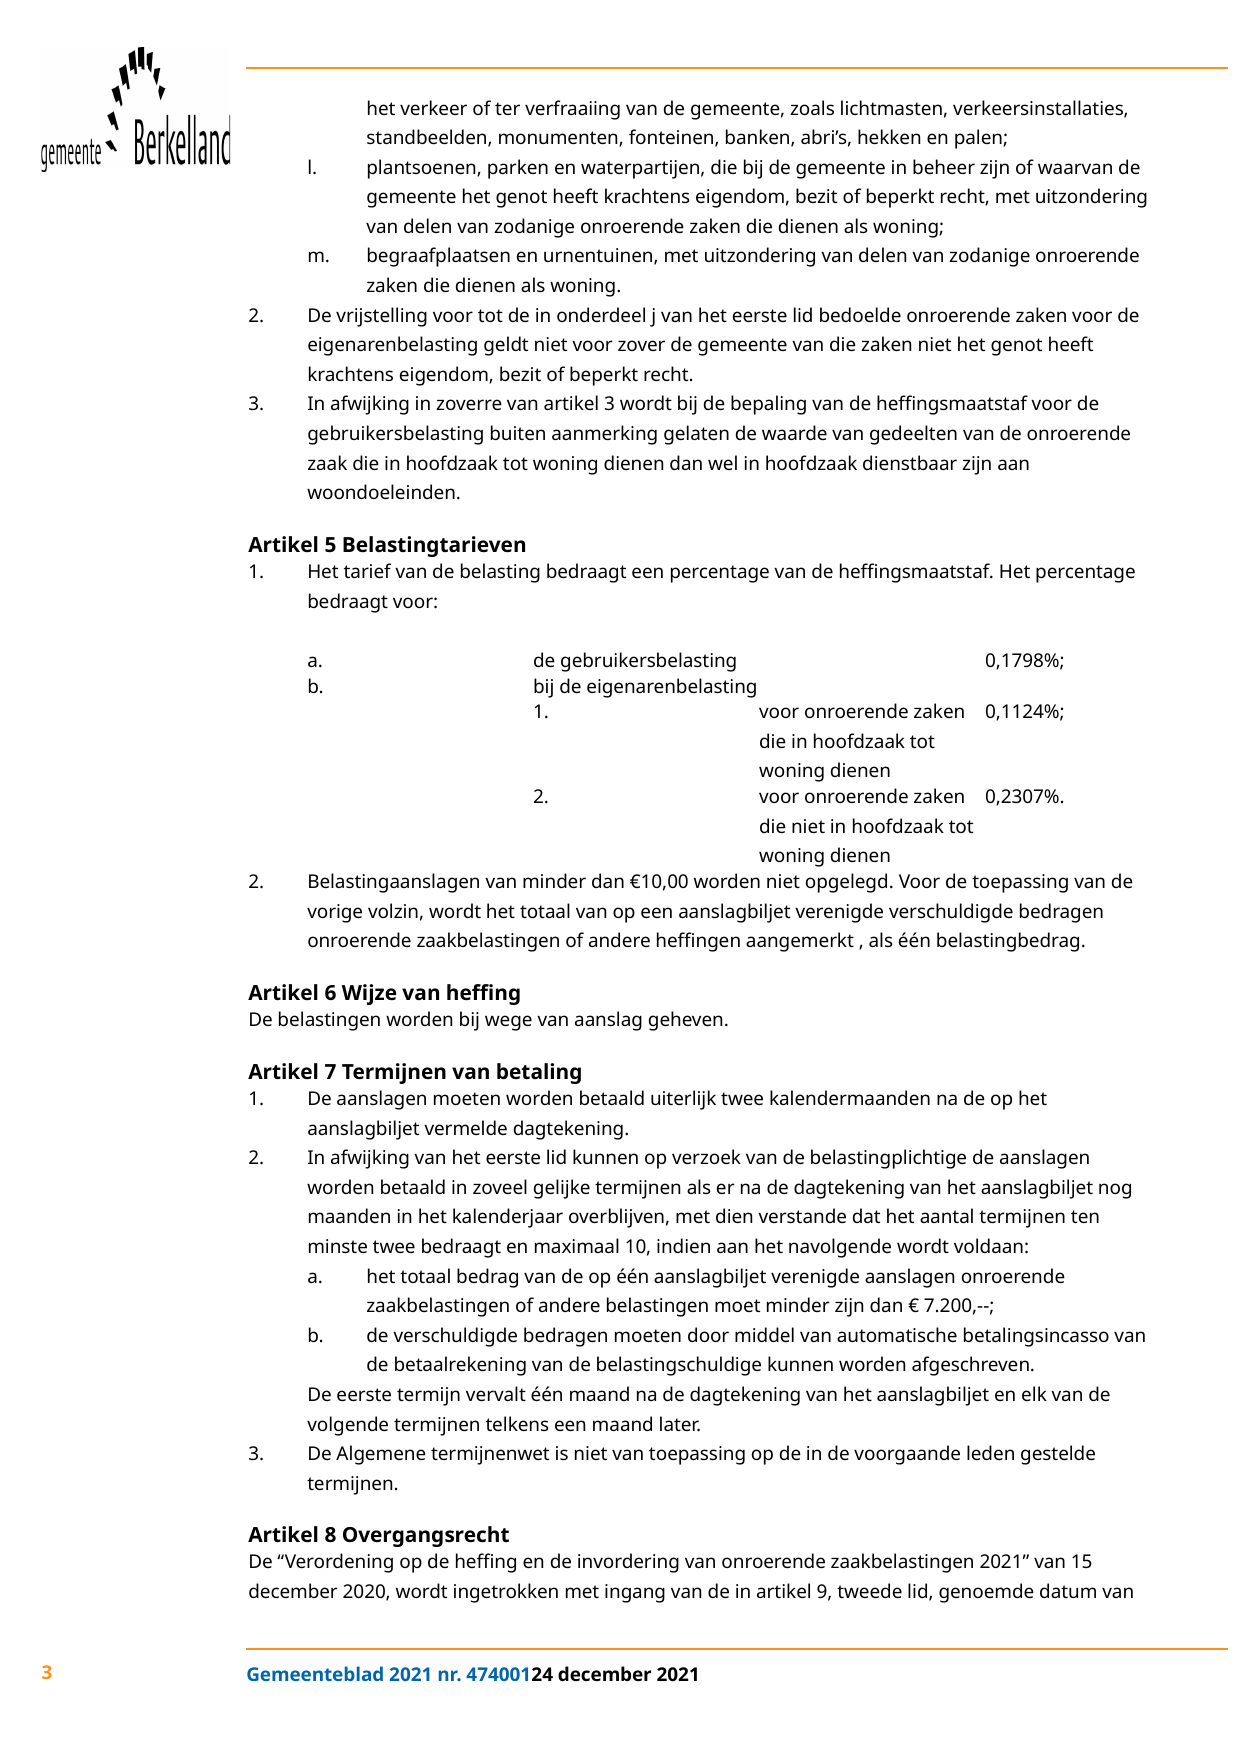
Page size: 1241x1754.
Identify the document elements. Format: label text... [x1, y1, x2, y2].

table_cell 0,1124%; [985, 699, 1211, 783]
list Het tarief van de belasting bedraagt een percentage van de heffingsmaatstaf. Het percentage bedraagt voor: [248, 558, 1152, 613]
table_cell [307, 699, 533, 783]
text De belastingen worden bij wege van aanslag geheven. [248, 1006, 1152, 1032]
table_cell [307, 784, 533, 868]
list De eerste termijn vervalt één maand na de dagtekening van het aanslagbiljet en elk van de volgende termijnen telkens een maand later. [248, 1381, 1152, 1436]
table_header a. [307, 647, 533, 673]
table_cell [985, 673, 1211, 698]
table_cell b. [307, 673, 533, 698]
list het verkeer of ter verfraaiing van de gemeente, zoals lichtmasten, verkeersinstallaties, standbeelden, monumenten, fonteinen, banken, abri’s, hekken en palen; [307, 95, 1152, 150]
list de verschuldigde bedragen moeten door middel van automatische betalingsincasso van de betaalrekening van de belastingschuldige kunnen worden afgeschreven. [307, 1322, 1152, 1377]
text De “Verordening op de heffing en de invordering van onroerende zaakbelastingen 2021” van 15 december 2020, wordt ingetrokken met ingang van de in artikel 9, tweede lid, genoemde datum van [248, 1549, 1152, 1604]
text Artikel 6 Wijze van heffing [248, 978, 1152, 1006]
list De vrijstelling voor tot de in onderdeel j van het eerste lid bedoelde onroerende zaken voor de eigenarenbelasting geldt niet voor zover de gemeente van die zaken niet het genot heeft krachtens eigendom, bezit of beperkt recht. [248, 302, 1152, 387]
table_header de gebruikersbelasting [533, 647, 985, 673]
text Artikel 7 Termijnen van betaling [248, 1057, 1152, 1085]
table_cell bij de eigenarenbelasting [533, 673, 985, 698]
table_cell voor onroerende zaken die in hoofdzaak tot woning dienen [759, 699, 985, 783]
list De aanslagen moeten worden betaald uiterlijk twee kalendermaanden na de op het aanslagbiljet vermelde dagtekening. [248, 1085, 1152, 1141]
list Belastingaanslagen van minder dan €10,00 worden niet opgelegd. Voor de toepassing van de vorige volzin, wordt het totaal van op een aanslagbiljet verenigde verschuldigde bedragen onroerende zaakbelastingen of andere heffingen aangemerkt , als één belastingbedrag. [248, 868, 1152, 953]
table_cell 0,2307%. [985, 784, 1211, 868]
list het totaal bedrag van de op één aanslagbiljet verenigde aanslagen onroerende zaakbelastingen of andere belastingen moet minder zijn dan € 7.200,--; [307, 1263, 1152, 1318]
table_header 0,1798%; [985, 647, 1211, 673]
list begraafplaatsen en urnentuinen, met uitzondering van delen van zodanige onroerende zaken die dienen als woning. [307, 243, 1152, 298]
table_cell 2. [533, 784, 759, 868]
table_cell 1. [533, 699, 759, 783]
list plantsoenen, parken en waterpartijen, die bij de gemeente in beheer zijn of waarvan de gemeente het genot heeft krachtens eigendom, bezit of beperkt recht, met uitzondering van delen van zodanige onroerende zaken die dienen als woning; [307, 154, 1152, 239]
list De Algemene termijnenwet is niet van toepassing op de in de voorgaande leden gestelde termijnen. [248, 1440, 1152, 1496]
list In afwijking van het eerste lid kunnen op verzoek van de belastingplichtige de aanslagen worden betaald in zoveel gelijke termijnen als er na de dagtekening van het aanslagbiljet nog maanden in het kalenderjaar overblijven, met dien verstande dat het aantal termijnen ten minste twee bedraagt en maximaal 10, indien aan het navolgende wordt voldaan: [248, 1144, 1152, 1259]
text Artikel 5 Belastingtarieven [248, 530, 1152, 558]
list In afwijking in zoverre van artikel 3 wordt bij de bepaling van de heffingsmaatstaf voor de gebruikersbelasting buiten aanmerking gelaten de waarde van gedeelten van de onroerende zaak die in hoofdzaak tot woning dienen dan wel in hoofdzaak dienstbaar zijn aan woondoeleinden. [248, 391, 1152, 505]
text Artikel 8 Overgangsrecht [248, 1520, 1152, 1549]
picture [41, 47, 231, 172]
table_cell voor onroerende zaken die niet in hoofdzaak tot woning dienen [759, 784, 985, 868]
